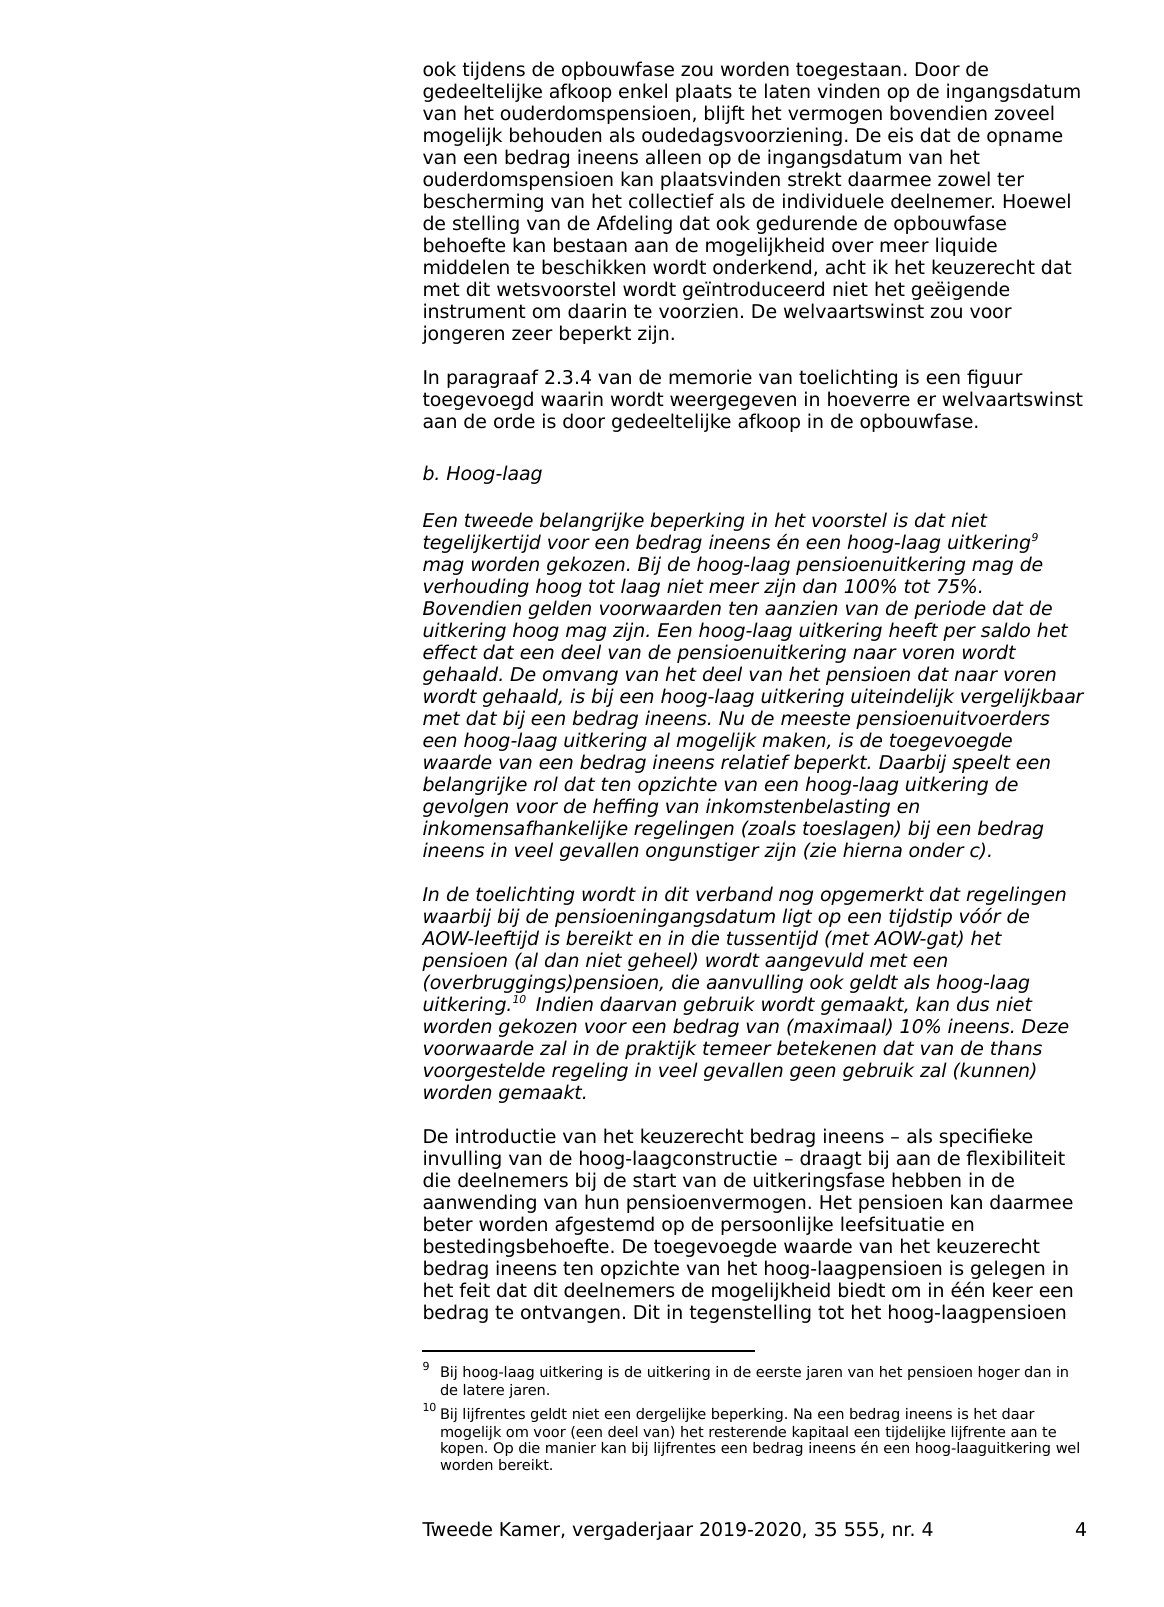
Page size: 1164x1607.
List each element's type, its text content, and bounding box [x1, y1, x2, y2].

text In paragraaf 2.3.4 van de memorie van toelichting is een figuur toegevoegd waarin wordt weergegeven in hoeverre er welvaartswinst aan de orde is door gedeeltelijke afkoop in de opbouwfase. [422, 367, 1087, 433]
text Een tweede belangrijke beperking in het voorstel is dat niet tegelijkertijd voor een bedrag ineens én een hoog-laag uitkering mag worden gekozen. Bij de hoog-laag pensioenuitkering mag de verhouding hoog tot laag niet meer zijn dan 100% tot 75%. Bovendien gelden voorwaarden ten aanzien van de periode dat de uitkering hoog mag zijn. Een hoog-laag uitkering heeft per saldo het effect dat een deel van de pensioenuitkering naar voren wordt gehaald. De omvang van het deel van het pensioen dat naar voren wordt gehaald, is bij een hoog-laag uitkering uiteindelijk vergelijkbaar met dat bij een bedrag ineens. Nu de meeste pensioenuitvoerders een hoog-laag uitkering al mogelijk maken, is de toegevoegde waarde van een bedrag ineens relatief beperkt. Daarbij speelt een belangrijke rol dat ten opzichte van een hoog-laag uitkering de gevolgen voor de heffing van inkomstenbelasting en inkomensafhankelijke regelingen (zoals toeslagen) bij een bedrag ineens in veel gevallen ongunstiger zijn (zie hierna onder c). [422, 510, 1087, 862]
text In de toelichting wordt in dit verband nog opgemerkt dat regelingen waarbij bij de pensioeningangsdatum ligt op een tijdstip vóór de AOW-leeftijd is bereikt en in die tussentijd (met AOW-gat) het pensioen (al dan niet geheel) wordt aangevuld met een (overbruggings)pensioen, die aanvulling ook geldt als hoog-laag uitkering. Indien daarvan gebruik wordt gemaakt, kan dus niet worden gekozen voor een bedrag van (maximaal) 10% ineens. Deze voorwaarde zal in de praktijk temeer betekenen dat van de thans voorgestelde regeling in veel gevallen geen gebruik zal (kunnen) worden gemaakt. [422, 884, 1087, 1103]
text ook tijdens de opbouwfase zou worden toegestaan. Door de gedeeltelijke afkoop enkel plaats te laten vinden op de ingangsdatum van het ouderdomspensioen, blijft het vermogen bovendien zoveel mogelijk behouden als oudedagsvoorziening. De eis dat de opname van een bedrag ineens alleen op de ingangsdatum van het ouderdomspensioen kan plaatsvinden strekt daarmee zowel ter bescherming van het collectief als de individuele deelnemer. Hoewel de stelling van de Afdeling dat ook gedurende de opbouwfase behoefte kan bestaan aan de mogelijkheid over meer liquide middelen te beschikken wordt onderkend, acht ik het keuzerecht dat met dit wetsvoorstel wordt geïntroduceerd niet het geëigende instrument om daarin te voorzien. De welvaartswinst zou voor jongeren zeer beperkt zijn. [422, 59, 1087, 345]
text Bij hoog-laag uitkering is de uitkering in de eerste jaren van het pensioen hoger dan in de latere jaren. [422, 1360, 1087, 1399]
subtitle b. Hoog-laag [422, 463, 1087, 485]
text De introductie van het keuzerecht bedrag ineens – als specifieke invulling van de hoog-laagconstructie – draagt bij aan de flexibiliteit die deelnemers bij de start van de uitkeringsfase hebben in de aanwending van hun pensioenvermogen. Het pensioen kan daarmee beter worden afgestemd op de persoonlijke leefsituatie en bestedingsbehoefte. De toegevoegde waarde van het keuzerecht bedrag ineens ten opzichte van het hoog-laagpensioen is gelegen in het feit dat dit deelnemers de mogelijkheid biedt om in één keer een bedrag te ontvangen. Dit in tegenstelling tot het hoog-laagpensioen [422, 1126, 1087, 1323]
text Bij lijfrentes geldt niet een dergelijke beperking. Na een bedrag ineens is het daar mogelijk om voor (een deel van) het resterende kapitaal een tijdelijke lijfrente aan te kopen. Op die manier kan bij lijfrentes een bedrag ineens én een hoog-laaguitkering wel worden bereikt. [422, 1402, 1087, 1474]
